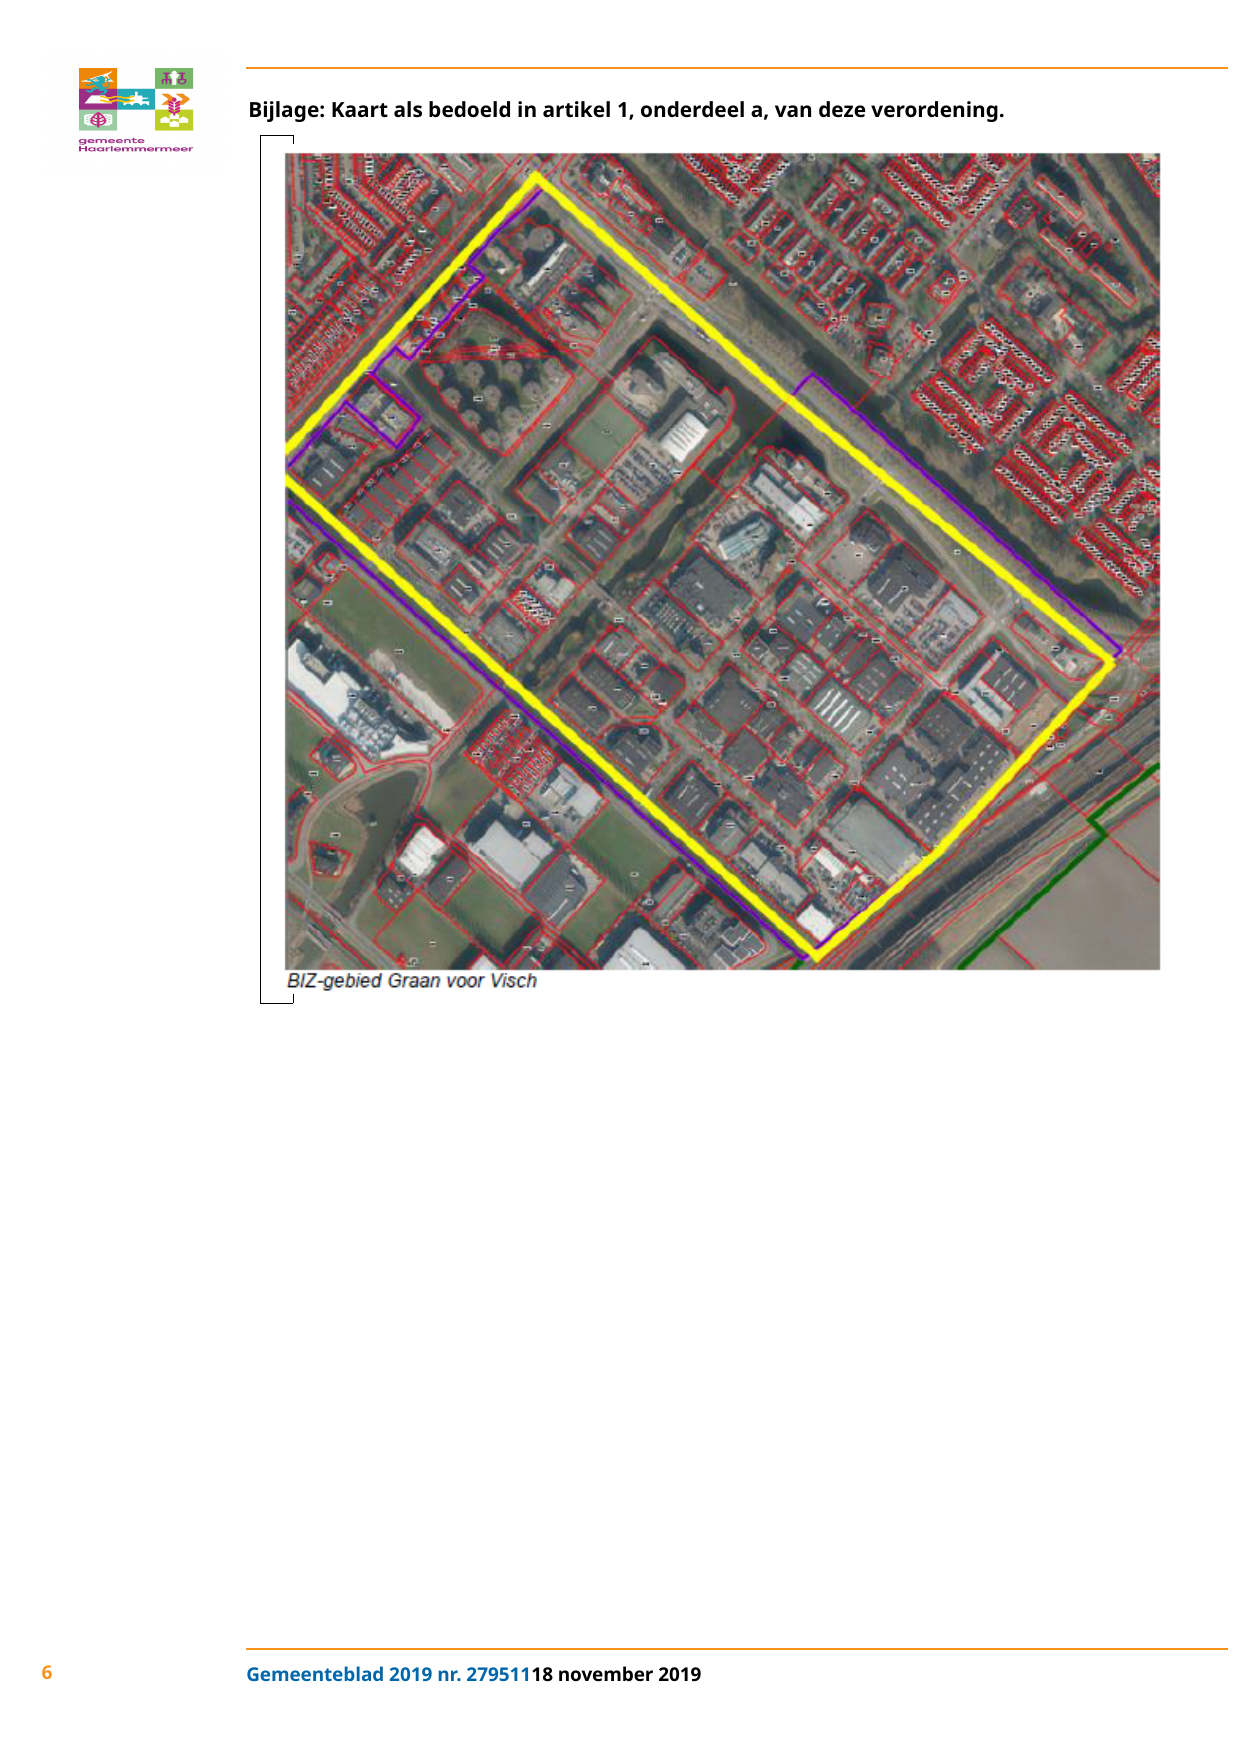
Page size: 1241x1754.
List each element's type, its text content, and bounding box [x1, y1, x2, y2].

text Bijlage: Kaart als bedoeld in artikel 1, onderdeel a, van deze verordening. [248, 95, 1152, 123]
picture [268, 144, 1173, 994]
picture [41, 47, 231, 172]
